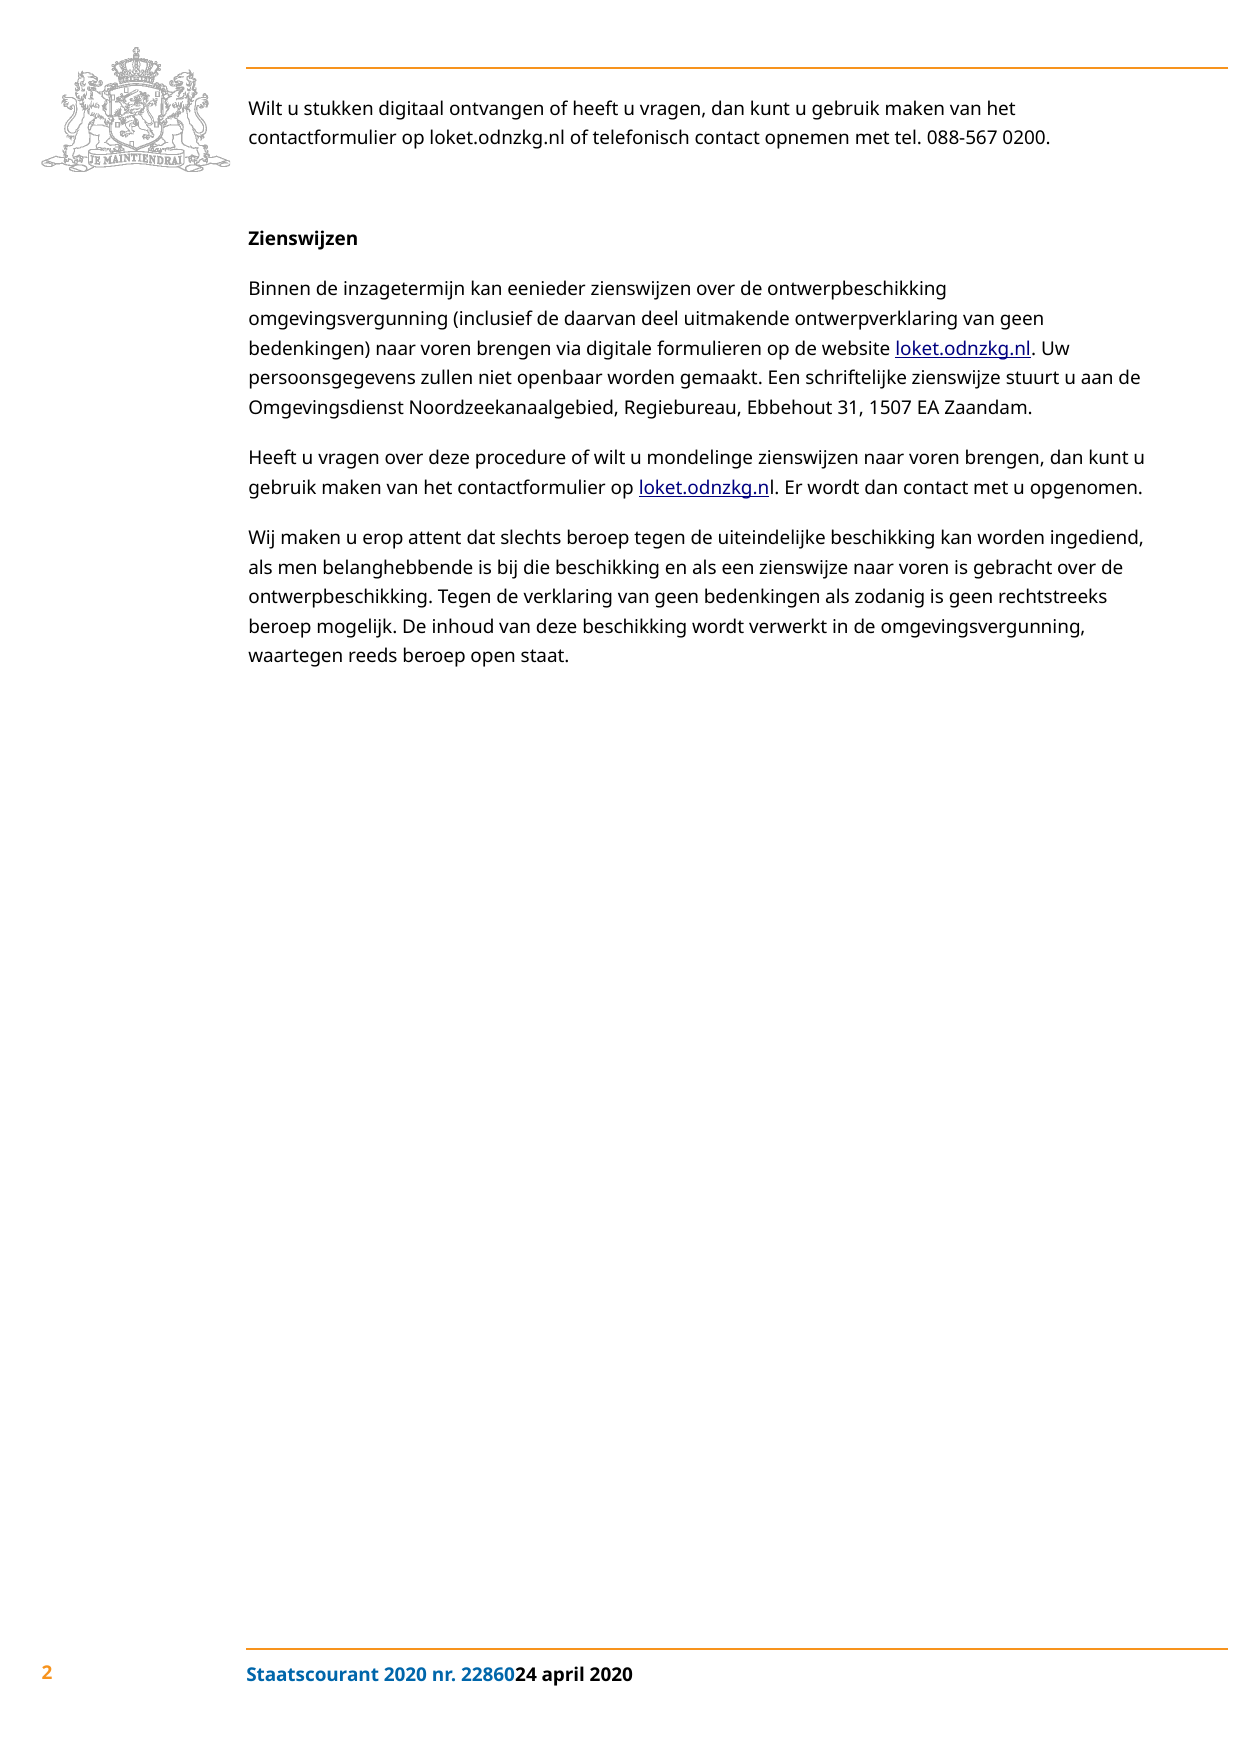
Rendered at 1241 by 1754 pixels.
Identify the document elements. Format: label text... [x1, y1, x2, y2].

text Wij maken u erop attent dat slechts beroep tegen de uiteindelijke beschikking kan worden ingediend, als men belanghebbende is bij die beschikking en als een zienswijze naar voren is gebracht over de ontwerpbeschikking. Tegen de verklaring van geen bedenkingen als zodanig is geen rechtstreeks beroep mogelijk. De inhoud van deze beschikking wordt verwerkt in de omgevingsvergunning, waartegen reeds beroep open staat. [248, 524, 1152, 668]
text Zienswijzen [248, 225, 1152, 251]
text Wilt u stukken digitaal ontvangen of heeft u vragen, dan kunt u gebruik maken van het contactformulier op loket.odnzkg.nl of telefonisch contact opnemen met tel. 088-567 0200. [248, 95, 1152, 150]
text Heeft u vragen over deze procedure of wilt u mondelinge zienswijzen naar voren brengen, dan kunt u gebruik maken van het contactformulier op loket.odnzkg.nl. Er wordt dan contact met u opgenomen. [248, 444, 1152, 500]
picture [41, 47, 231, 172]
text Binnen de inzagetermijn kan eenieder zienswijzen over de ontwerpbeschikking omgevingsvergunning (inclusief de daarvan deel uitmakende ontwerpverklaring van geen bedenkingen) naar voren brengen via digitale formulieren op de website loket.odnzkg.nl. Uw persoonsgegevens zullen niet openbaar worden gemaakt. Een schriftelijke zienswijze stuurt u aan de Omgevingsdienst Noordzeekanaalgebied, Regiebureau, Ebbehout 31, 1507 EA Zaandam. [248, 276, 1152, 420]
